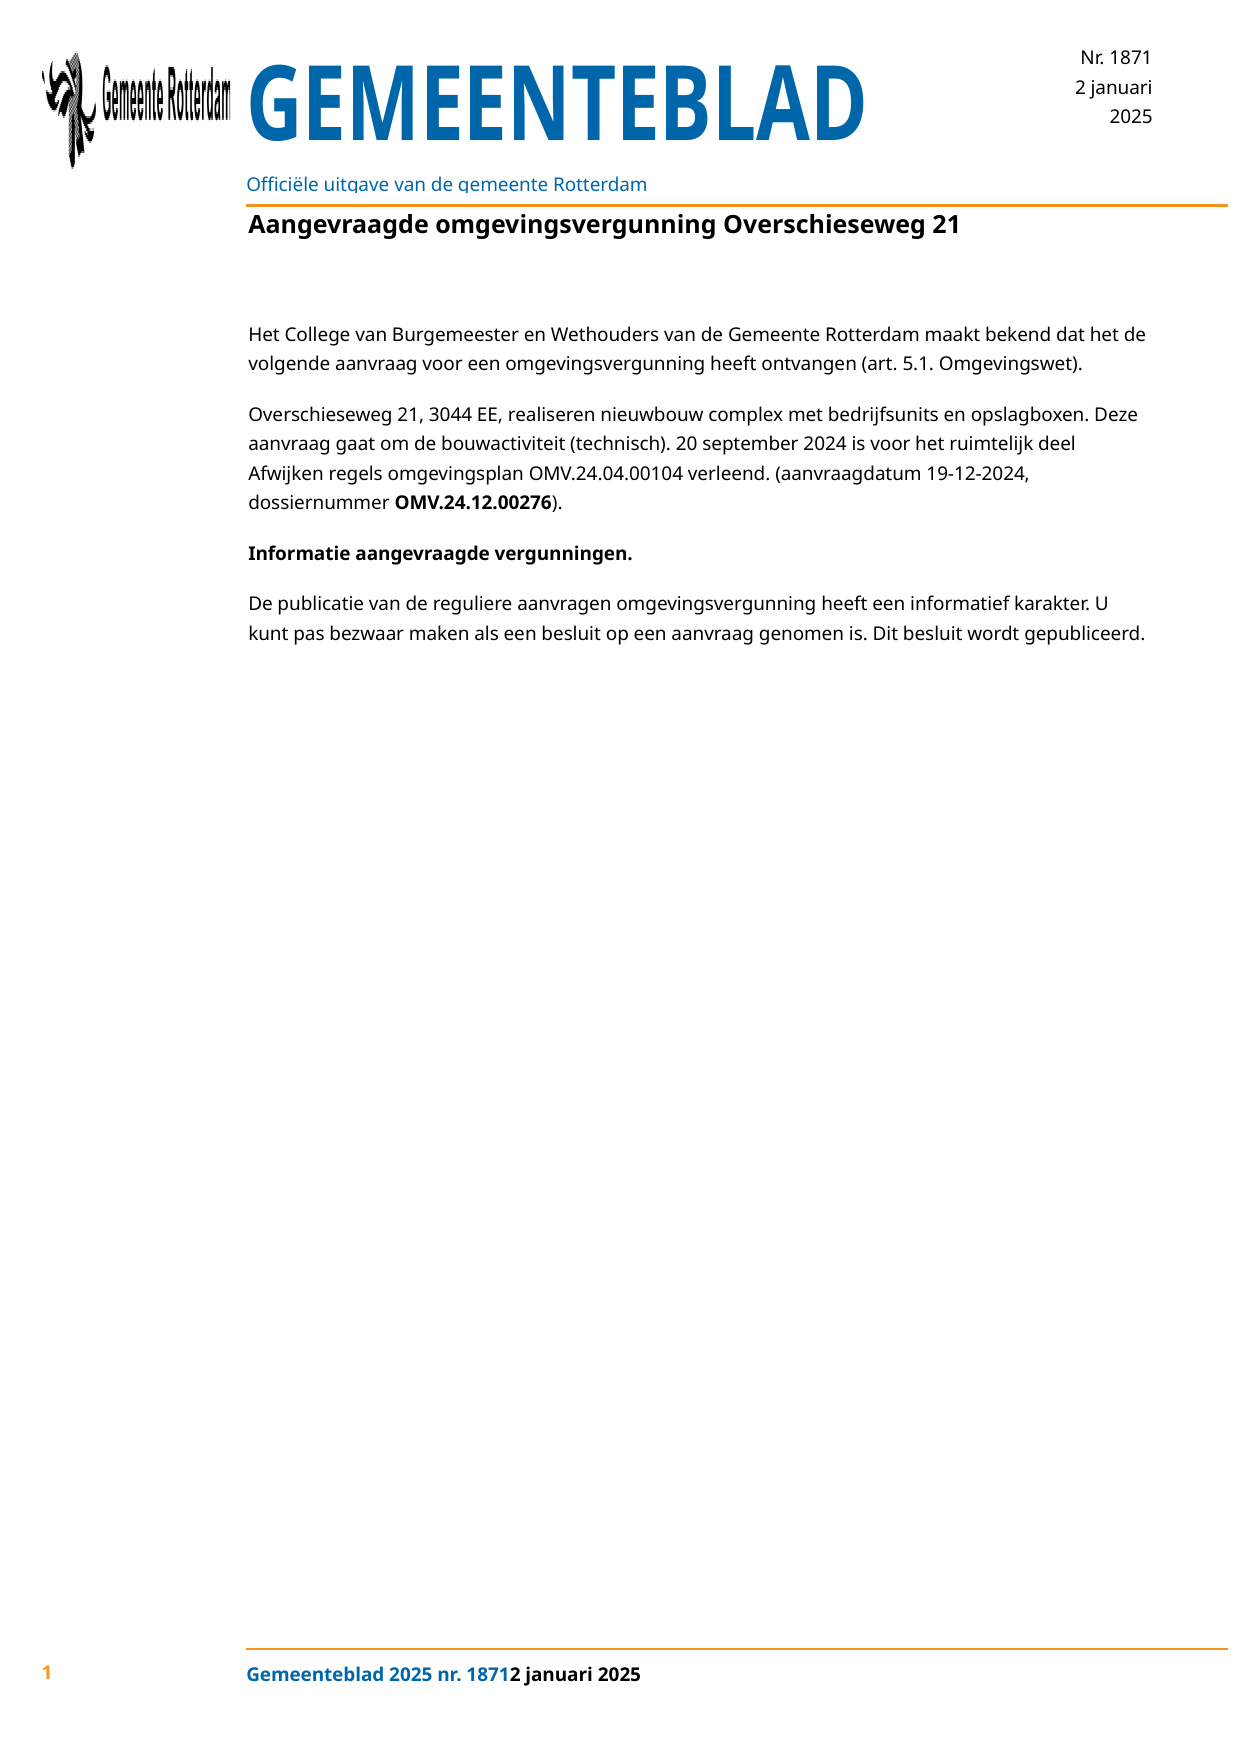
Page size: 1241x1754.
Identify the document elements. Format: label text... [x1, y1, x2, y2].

text Het College van Burgemeester en Wethouders van de Gemeente Rotterdam maakt bekend dat het de volgende aanvraag voor een omgevingsvergunning heeft ontvangen (art. 5.1. Omgevingswet). [248, 321, 1152, 376]
text Informatie aangevraagde vergunningen. [248, 540, 1152, 566]
picture [41, 47, 231, 172]
text Overschieseweg 21, 3044 EE, realiseren nieuwbouw complex met bedrijfsunits en opslagboxen. Deze aanvraag gaat om de bouwactiviteit (technisch). 20 september 2024 is voor het ruimtelijk deel Afwijken regels omgevingsplan OMV.24.04.00104 verleend. (aanvraagdatum 19-12-2024, dossiernummer OMV.24.12.00276). [248, 401, 1152, 515]
text Aangevraagde omgevingsvergunning Overschieseweg 21 [248, 207, 1152, 241]
text De publicatie van de reguliere aanvragen omgevingsvergunning heeft een informatief karakter. U kunt pas bezwaar maken als een besluit op een aanvraag genomen is. Dit besluit wordt gepubliceerd. [248, 590, 1152, 646]
